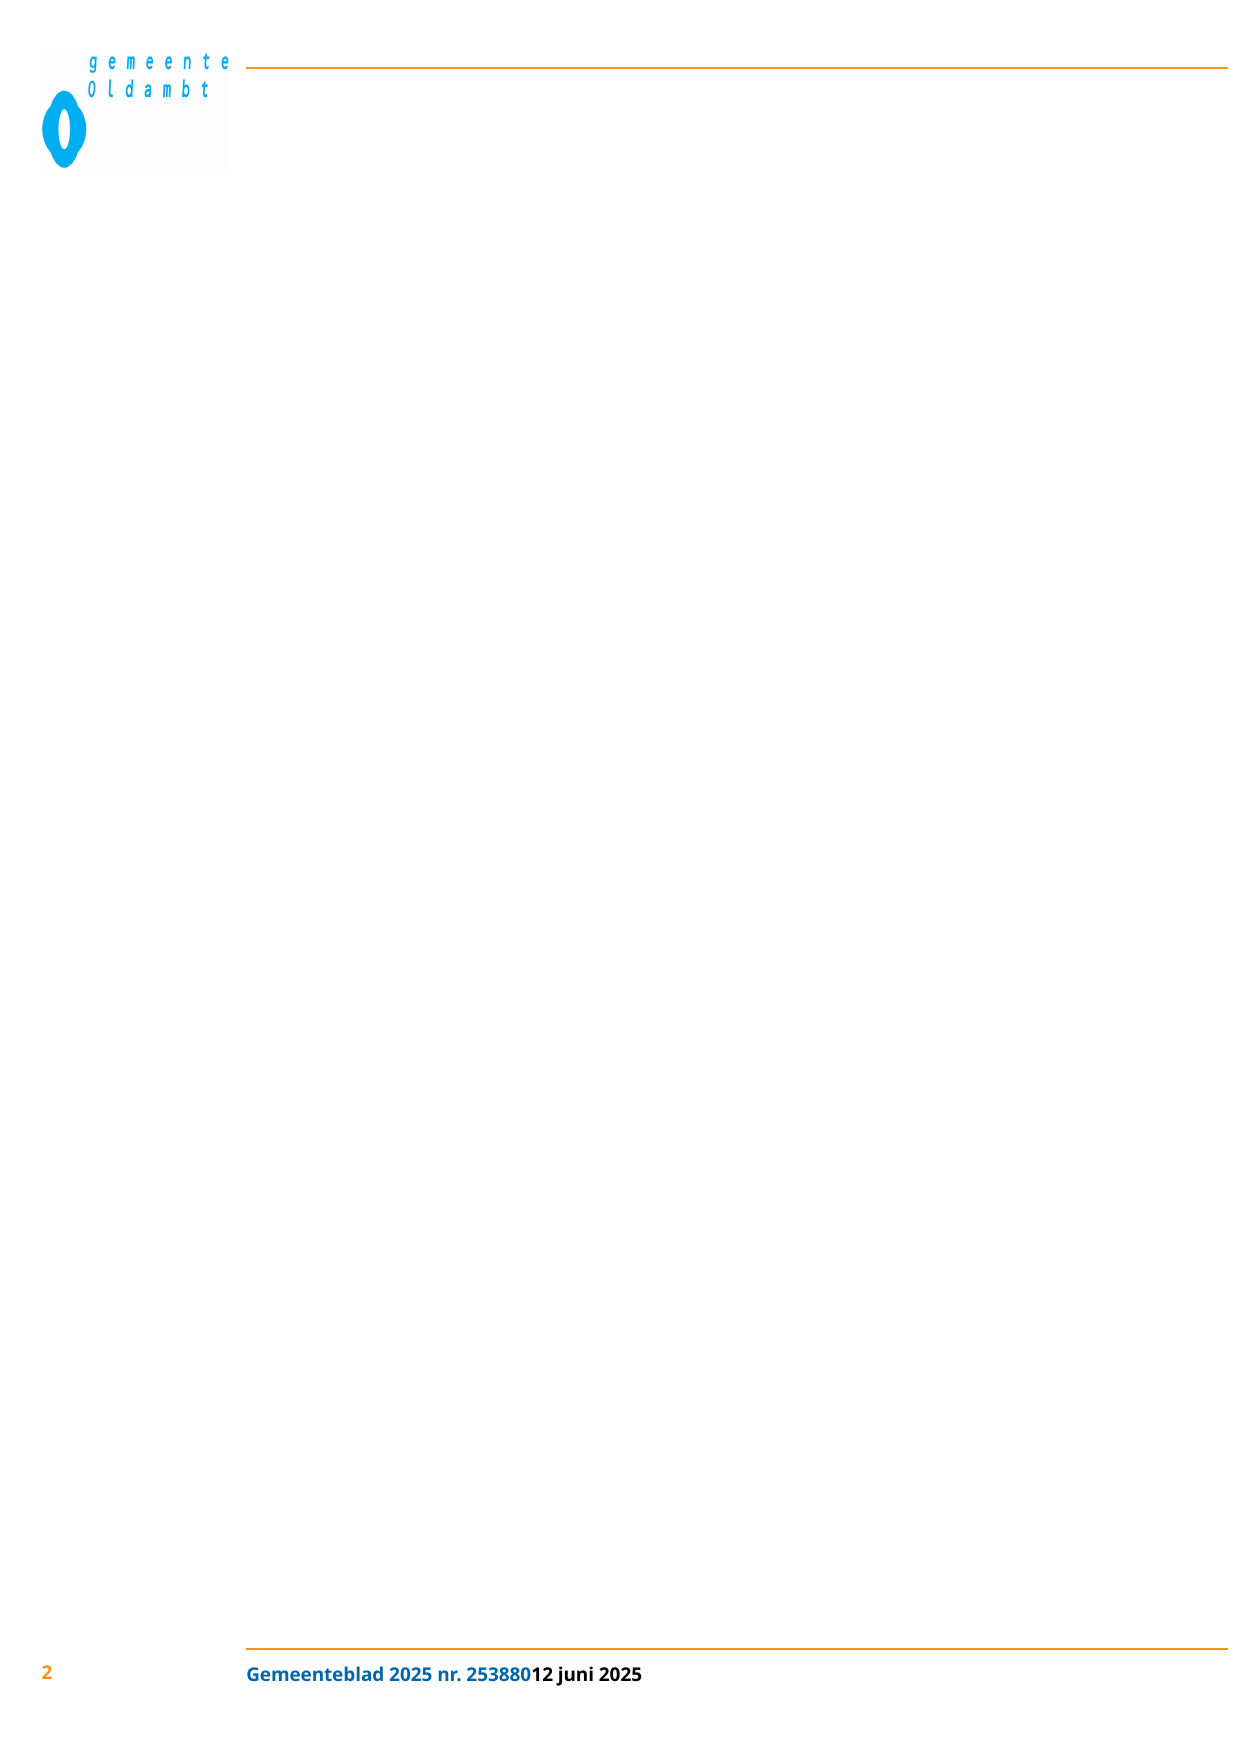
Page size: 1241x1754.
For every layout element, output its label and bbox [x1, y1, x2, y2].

picture [41, 47, 231, 172]
